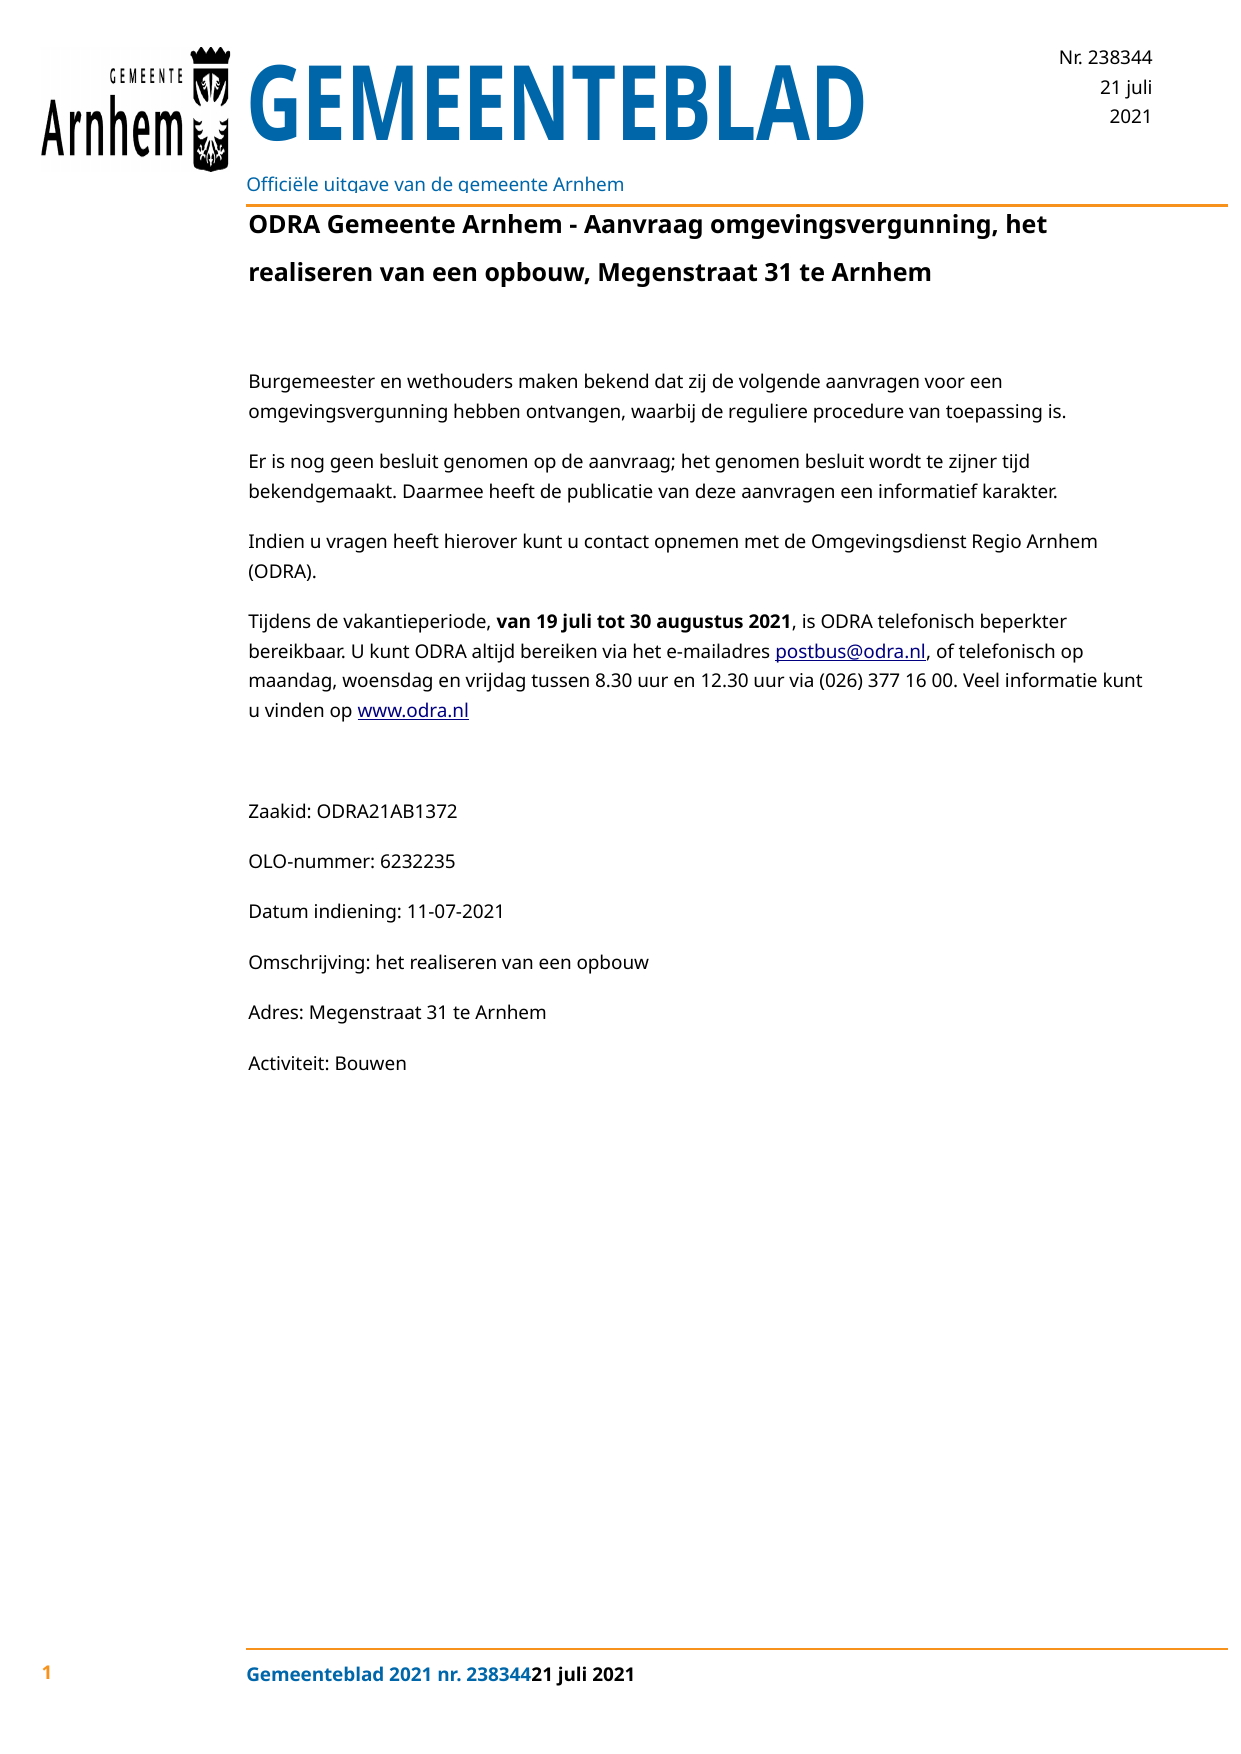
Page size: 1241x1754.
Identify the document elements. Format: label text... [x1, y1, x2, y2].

text OLO-nummer: 6232235 [248, 848, 1152, 874]
text Indien u vragen heeft hierover kunt u contact opnemen met de Omgevingsdienst Regio Arnhem (ODRA). [248, 528, 1152, 584]
text Adres: Megenstraat 31 te Arnhem [248, 999, 1152, 1025]
text Omschrijving: het realiseren van een opbouw [248, 949, 1152, 975]
picture [41, 47, 231, 172]
text Datum indiening: 11-07-2021 [248, 899, 1152, 924]
text Burgemeester en wethouders maken bekend dat zij de volgende aanvragen voor een omgevingsvergunning hebben ontvangen, waarbij de reguliere procedure van toepassing is. [248, 368, 1152, 424]
text Activiteit: Bouwen [248, 1050, 1152, 1076]
text ODRA Gemeente Arnhem - Aanvraag omgevingsvergunning, het realiseren van een opbouw, Megenstraat 31 te Arnhem [248, 207, 1152, 288]
text Er is nog geen besluit genomen op de aanvraag; het genomen besluit wordt te zijner tijd bekendgemaakt. Daarmee heeft de publicatie van deze aanvragen een informatief karakter. [248, 448, 1152, 504]
text Zaakid: ODRA21AB1372 [248, 798, 1152, 824]
text Tijdens de vakantieperiode, van 19 juli tot 30 augustus 2021, is ODRA telefonisch beperkter bereikbaar. U kunt ODRA altijd bereiken via het e-mailadres postbus@odra.nl, of telefonisch op maandag, woensdag en vrijdag tussen 8.30 uur en 12.30 uur via (026) 377 16 00. Veel informatie kunt u vinden op www.odra.nl [248, 608, 1152, 723]
